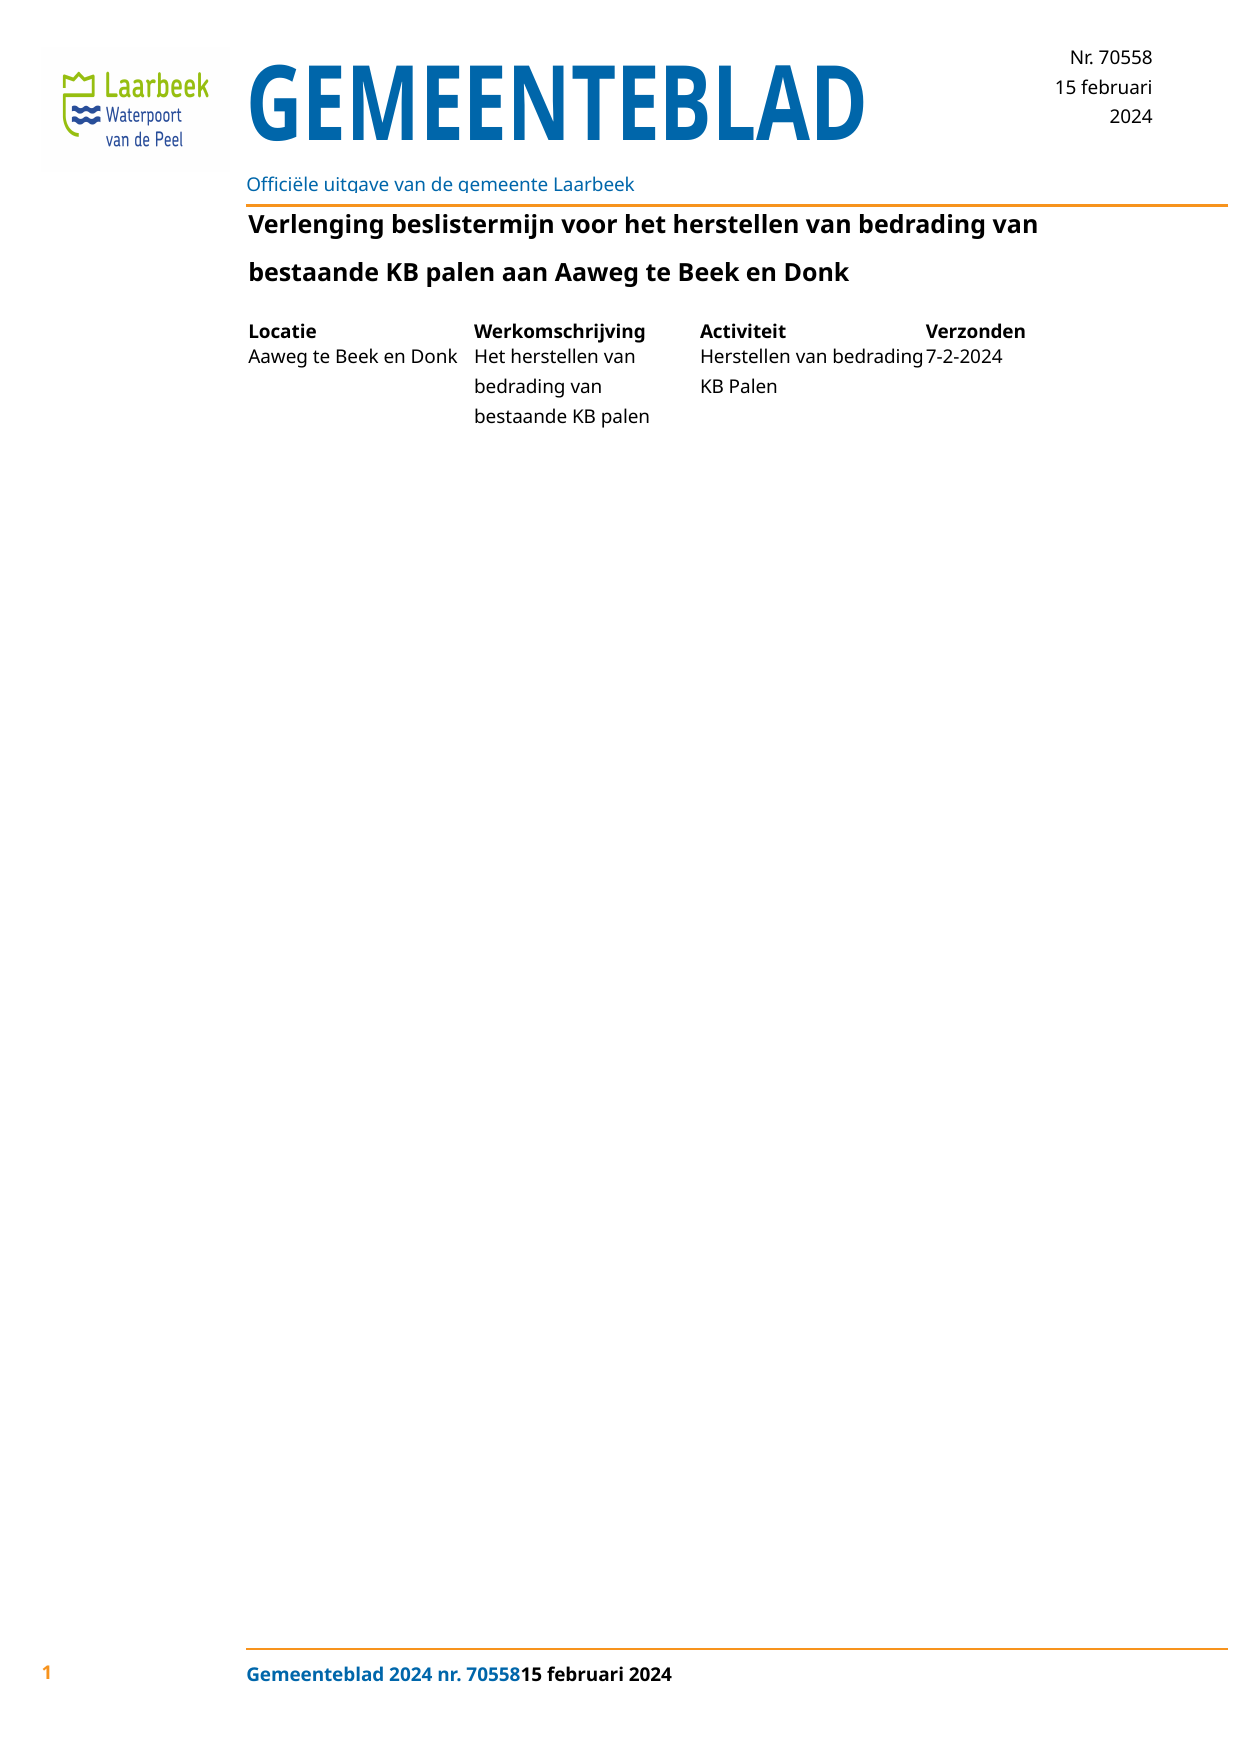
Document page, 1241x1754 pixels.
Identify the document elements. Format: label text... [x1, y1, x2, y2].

table_header Locatie [248, 318, 474, 344]
picture [41, 47, 231, 172]
table_header Activiteit [700, 318, 926, 344]
table_cell Aaweg te Beek en Donk [248, 344, 474, 429]
table_header Verzonden [926, 318, 1152, 344]
table_cell Het herstellen van bedrading van bestaande KB palen [474, 344, 700, 429]
table_cell Herstellen van bedrading KB Palen [700, 344, 926, 429]
text Verlenging beslistermijn voor het herstellen van bedrading van bestaande KB palen aan Aaweg te Beek en Donk [248, 207, 1152, 288]
table_header Werkomschrijving [474, 318, 700, 344]
table_cell 7-2-2024 [926, 344, 1152, 429]
